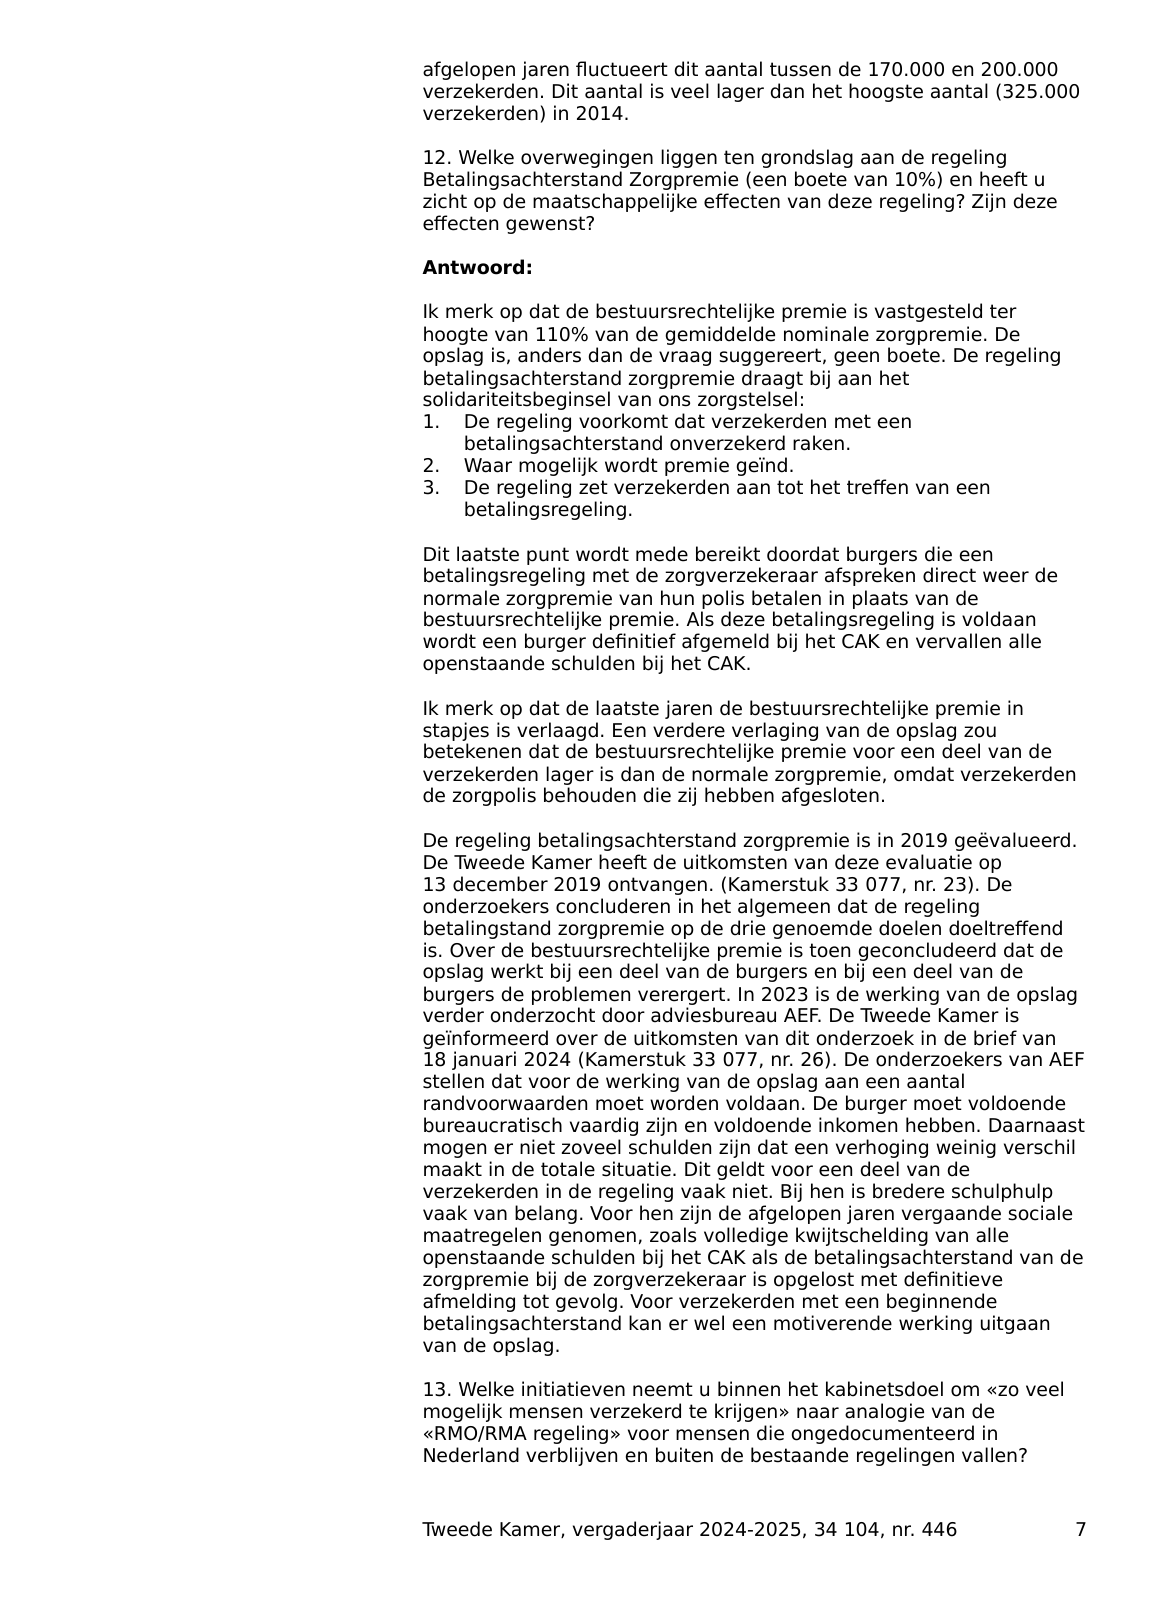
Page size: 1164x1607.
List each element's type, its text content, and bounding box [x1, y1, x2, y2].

text 2. Waar mogelijk wordt premie geïnd. [422, 455, 1087, 477]
subtitle Antwoord: [422, 257, 1087, 279]
text Ik merk op dat de laatste jaren de bestuursrechtelijke premie in stapjes is verlaagd. Een verdere verlaging van de opslag zou betekenen dat de bestuursrechtelijke premie voor een deel van de verzekerden lager is dan de normale zorgpremie, omdat verzekerden de zorgpolis behouden die zij hebben afgesloten. [422, 697, 1087, 807]
text 1. De regeling voorkomt dat verzekerden met een betalingsachterstand onverzekerd raken. [422, 411, 1087, 455]
text 12. Welke overwegingen liggen ten grondslag aan de regeling Betalingsachterstand Zorgpremie (een boete van 10%) en heeft u zicht op de maatschappelijke effecten van deze regeling? Zijn deze effecten gewenst? [422, 147, 1087, 235]
text 3. De regeling zet verzekerden aan tot het treffen van een betalingsregeling. [422, 477, 1087, 521]
text Dit laatste punt wordt mede bereikt doordat burgers die een betalingsregeling met de zorgverzekeraar afspreken direct weer de normale zorgpremie van hun polis betalen in plaats van de bestuursrechtelijke premie. Als deze betalingsregeling is voldaan wordt een burger definitief afgemeld bij het CAK en vervallen alle openstaande schulden bij het CAK. [422, 543, 1087, 675]
text Ik merk op dat de bestuursrechtelijke premie is vastgesteld ter hoogte van 110% van de gemiddelde nominale zorgpremie. De opslag is, anders dan de vraag suggereert, geen boete. De regeling betalingsachterstand zorgpremie draagt bij aan het solidariteitsbeginsel van ons zorgstelsel: [422, 301, 1087, 411]
text afgelopen jaren fluctueert dit aantal tussen de 170.000 en 200.000 verzekerden. Dit aantal is veel lager dan het hoogste aantal (325.000 verzekerden) in 2014. [422, 59, 1087, 125]
text De regeling betalingsachterstand zorgpremie is in 2019 geëvalueerd. De Tweede Kamer heeft de uitkomsten van deze evaluatie op 13 december 2019 ontvangen. (Kamerstuk 33 077, nr. 23). De onderzoekers concluderen in het algemeen dat de regeling betalingstand zorgpremie op de drie genoemde doelen doeltreffend is. Over de bestuursrechtelijke premie is toen geconcludeerd dat de opslag werkt bij een deel van de burgers en bij een deel van de burgers de problemen verergert. In 2023 is de werking van de opslag verder onderzocht door adviesbureau AEF. De Tweede Kamer is geïnformeerd over de uitkomsten van dit onderzoek in de brief van 18 januari 2024 (Kamerstuk 33 077, nr. 26). De onderzoekers van AEF stellen dat voor de werking van de opslag aan een aantal randvoorwaarden moet worden voldaan. De burger moet voldoende bureaucratisch vaardig zijn en voldoende inkomen hebben. Daarnaast mogen er niet zoveel schulden zijn dat een verhoging weinig verschil maakt in de totale situatie. Dit geldt voor een deel van de verzekerden in de regeling vaak niet. Bij hen is bredere schulphulp vaak van belang. Voor hen zijn de afgelopen jaren vergaande sociale maatregelen genomen, zoals volledige kwijtschelding van alle openstaande schulden bij het CAK als de betalingsachterstand van de zorgpremie bij de zorgverzekeraar is opgelost met definitieve afmelding tot gevolg. Voor verzekerden met een beginnende betalingsachterstand kan er wel een motiverende werking uitgaan van de opslag. [422, 829, 1087, 1357]
text 13. Welke initiatieven neemt u binnen het kabinetsdoel om «zo veel mogelijk mensen verzekerd te krijgen» naar analogie van de «RMO/RMA regeling» voor mensen die ongedocumenteerd in Nederland verblijven en buiten de bestaande regelingen vallen? [422, 1379, 1087, 1467]
